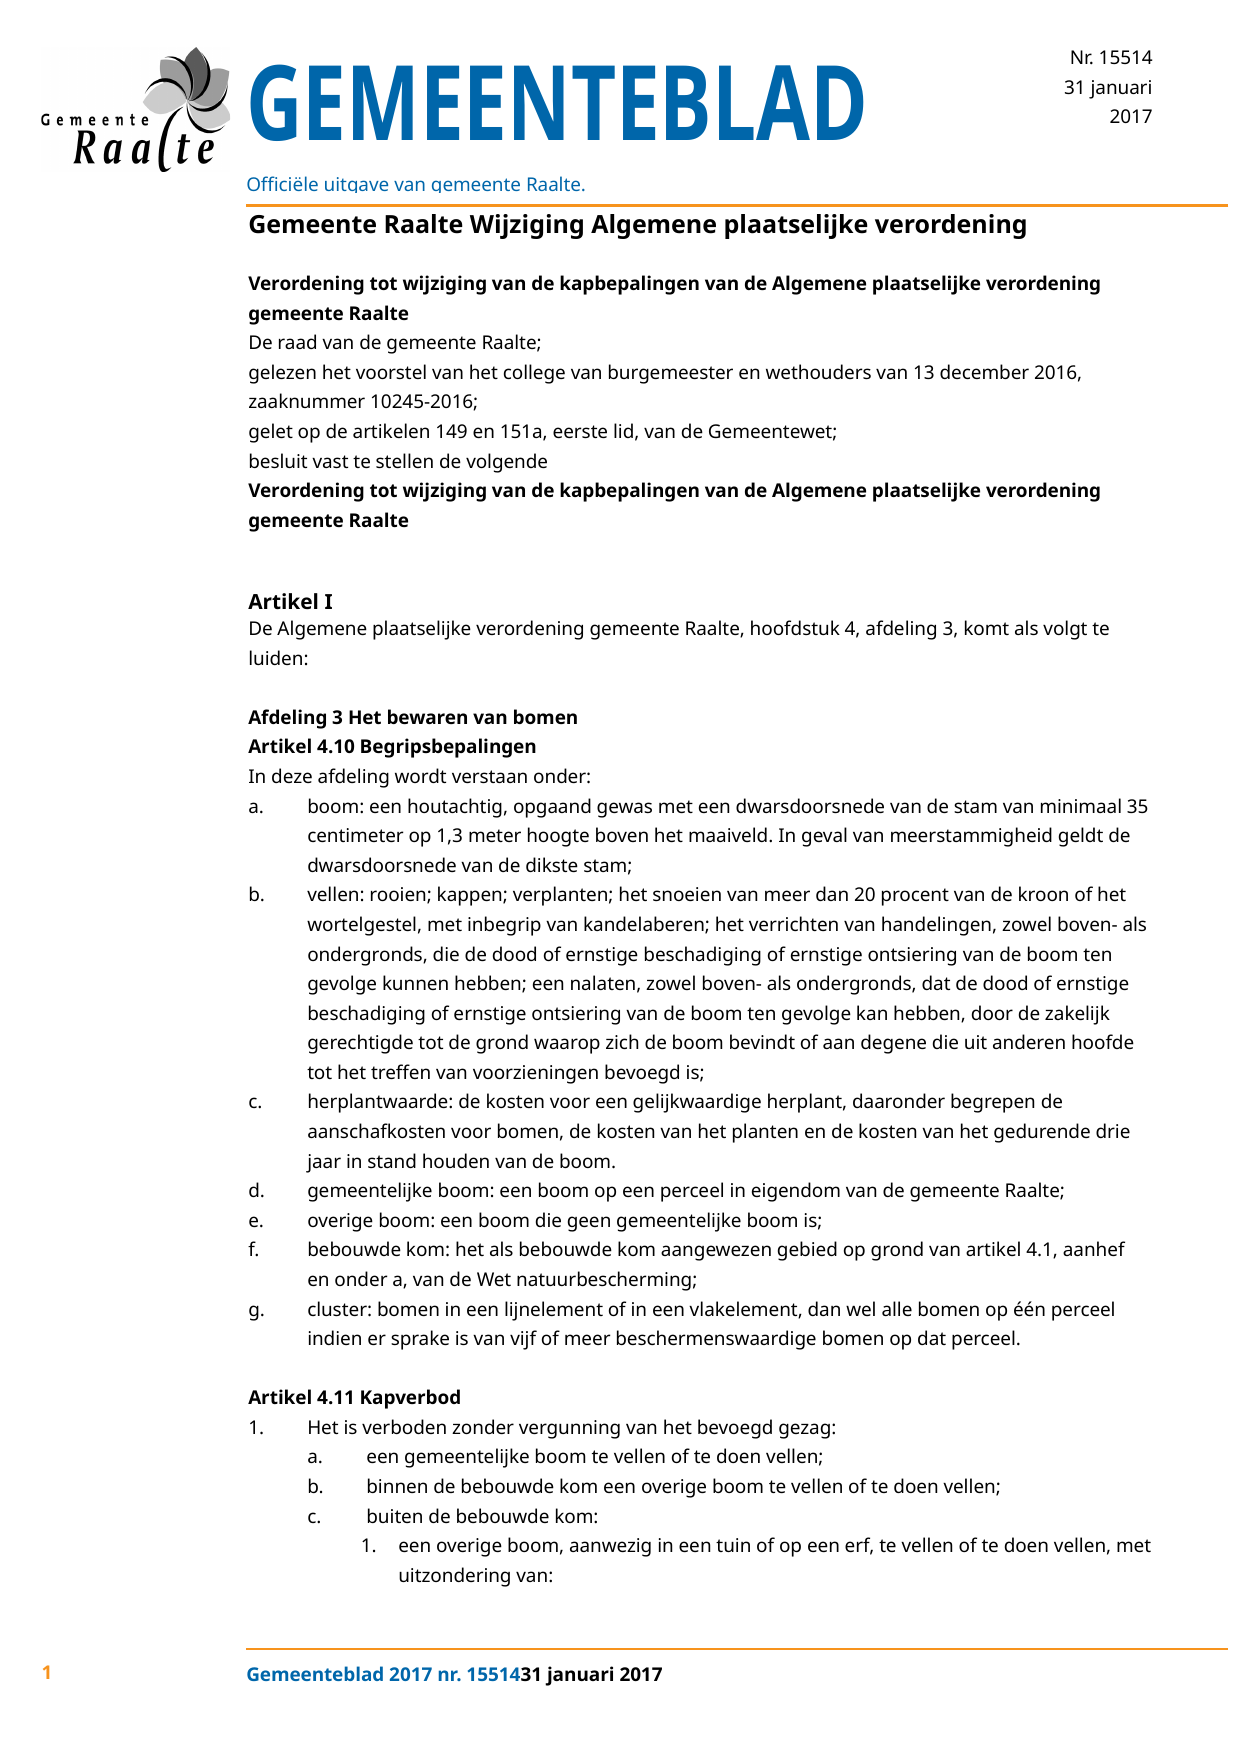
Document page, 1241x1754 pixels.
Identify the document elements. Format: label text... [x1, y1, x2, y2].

list cluster: bomen in een lijnelement of in een vlakelement, dan wel alle bomen op één perceel indien er sprake is van vijf of meer beschermenswaardige bomen op dat perceel. [248, 1296, 1152, 1351]
list vellen: rooien; kappen; verplanten; het snoeien van meer dan 20 procent van de kroon of het wortelgestel, met inbegrip van kandelaberen; het verrichten van handelingen, zowel boven- als ondergronds, die de dood of ernstige beschadiging of ernstige ontsiering van de boom ten gevolge kunnen hebben; een nalaten, zowel boven- als ondergronds, dat de dood of ernstige beschadiging of ernstige ontsiering van de boom ten gevolge kan hebben, door de zakelijk gerechtigde tot de grond waarop zich de boom bevindt of aan degene die uit anderen hoofde tot het treffen van voorzieningen bevoegd is; [248, 882, 1152, 1085]
text Artikel 4.11 Kapverbod [248, 1384, 1152, 1410]
text Gemeente Raalte Wijziging Algemene plaatselijke verordening [248, 207, 1152, 241]
list herplantwaarde: de kosten voor een gelijkwaardige herplant, daaronder begrepen de aanschafkosten voor bomen, de kosten van het planten en de kosten van het gedurende drie jaar in stand houden van de boom. [248, 1089, 1152, 1174]
list binnen de bebouwde kom een overige boom te vellen of te doen vellen; [307, 1473, 1152, 1499]
text Artikel 4.10 Begripsbepalingen [248, 734, 1152, 759]
text In deze afdeling wordt verstaan onder: [248, 763, 1152, 789]
text Verordening tot wijziging van de kapbepalingen van de Algemene plaatselijke verordening gemeente Raalte [248, 477, 1152, 533]
list overige boom: een boom die geen gemeentelijke boom is; [248, 1207, 1152, 1233]
text gelet op de artikelen 149 en 151a, eerste lid, van de Gemeentewet; [248, 418, 1152, 444]
text besluit vast te stellen de volgende [248, 448, 1152, 473]
list boom: een houtachtig, opgaand gewas met een dwarsdoorsnede van de stam van minimaal 35 centimeter op 1,3 meter hoogte boven het maaiveld. In geval van meerstammigheid geldt de dwarsdoorsnede van de dikste stam; [248, 793, 1152, 878]
text Afdeling 3 Het bewaren van bomen [248, 704, 1152, 730]
list buiten de bebouwde kom: [307, 1503, 1152, 1529]
text Verordening tot wijziging van de kapbepalingen van de Algemene plaatselijke verordening gemeente Raalte [248, 270, 1152, 326]
list een gemeentelijke boom te vellen of te doen vellen; [307, 1444, 1152, 1469]
picture [41, 47, 231, 172]
text De raad van de gemeente Raalte; [248, 329, 1152, 355]
list gemeentelijke boom: een boom op een perceel in eigendom van de gemeente Raalte; [248, 1177, 1152, 1203]
list een overige boom, aanwezig in een tuin of op een erf, te vellen of te doen vellen, met uitzondering van: [361, 1532, 1152, 1588]
text De Algemene plaatselijke verordening gemeente Raalte, hoofdstuk 4, afdeling 3, komt als volgt te luiden: [248, 615, 1152, 671]
text Artikel I [248, 587, 1152, 615]
list bebouwde kom: het als bebouwde kom aangewezen gebied op grond van artikel 4.1, aanhef en onder a, van de Wet natuurbescherming; [248, 1237, 1152, 1292]
list Het is verboden zonder vergunning van het bevoegd gezag: [248, 1414, 1152, 1440]
text gelezen het voorstel van het college van burgemeester en wethouders van 13 december 2016, zaaknummer 10245-2016; [248, 359, 1152, 414]
